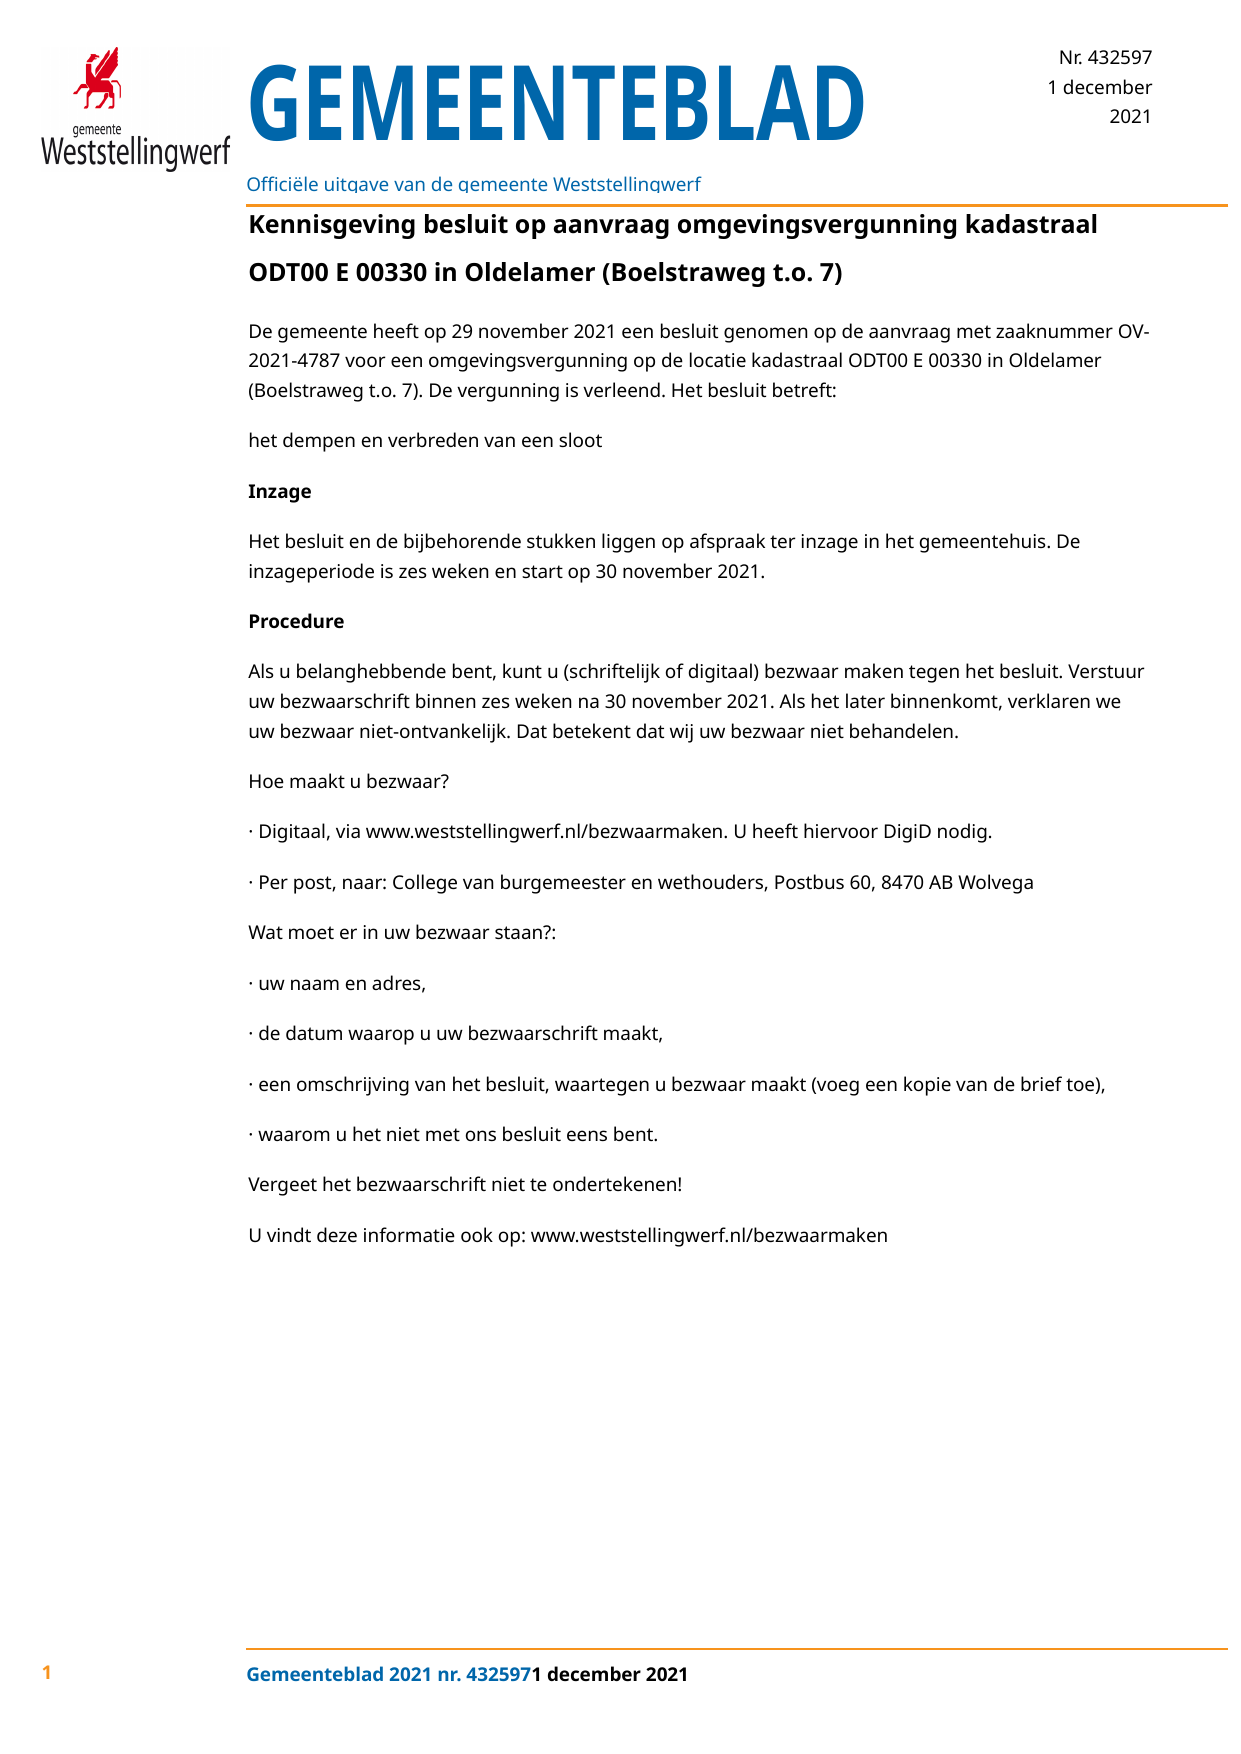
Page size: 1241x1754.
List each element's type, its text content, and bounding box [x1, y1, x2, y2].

text Het besluit en de bijbehorende stukken liggen op afspraak ter inzage in het gemeentehuis. De inzageperiode is zes weken en start op 30 november 2021. [248, 528, 1152, 584]
text Hoe maakt u bezwaar? [248, 768, 1152, 794]
text Als u belanghebbende bent, kunt u (schriftelijk of digitaal) bezwaar maken tegen het besluit. Verstuur uw bezwaarschrift binnen zes weken na 30 november 2021. Als het later binnenkomt, verklaren we uw bezwaar niet-ontvankelijk. Dat betekent dat wij uw bezwaar niet behandelen. [248, 659, 1152, 744]
text U vindt deze informatie ook op: www.weststellingwerf.nl/bezwaarmaken [248, 1222, 1152, 1248]
text · Digitaal, via www.weststellingwerf.nl/bezwaarmaken. U heeft hiervoor DigiD nodig. [248, 819, 1152, 844]
text · een omschrijving van het besluit, waartegen u bezwaar maakt (voeg een kopie van de brief toe), [248, 1071, 1152, 1097]
text Procedure [248, 608, 1152, 634]
text De gemeente heeft op 29 november 2021 een besluit genomen op de aanvraag met zaaknummer OV-2021-4787 voor een omgevingsvergunning op de locatie kadastraal ODT00 E 00330 in Oldelamer (Boelstraweg t.o. 7). De vergunning is verleend. Het besluit betreft: [248, 318, 1152, 403]
text Vergeet het bezwaarschrift niet te ondertekenen! [248, 1172, 1152, 1197]
text Inzage [248, 478, 1152, 504]
text · uw naam en adres, [248, 970, 1152, 996]
text het dempen en verbreden van een sloot [248, 427, 1152, 453]
text Kennisgeving besluit op aanvraag omgevingsvergunning kadastraal ODT00 E 00330 in Oldelamer (Boelstraweg t.o. 7) [248, 207, 1152, 288]
text · Per post, naar: College van burgemeester en wethouders, Postbus 60, 8470 AB Wolvega [248, 869, 1152, 895]
picture [41, 47, 231, 172]
text · waarom u het niet met ons besluit eens bent. [248, 1121, 1152, 1147]
text · de datum waarop u uw bezwaarschrift maakt, [248, 1020, 1152, 1046]
text Wat moet er in uw bezwaar staan?: [248, 919, 1152, 945]
